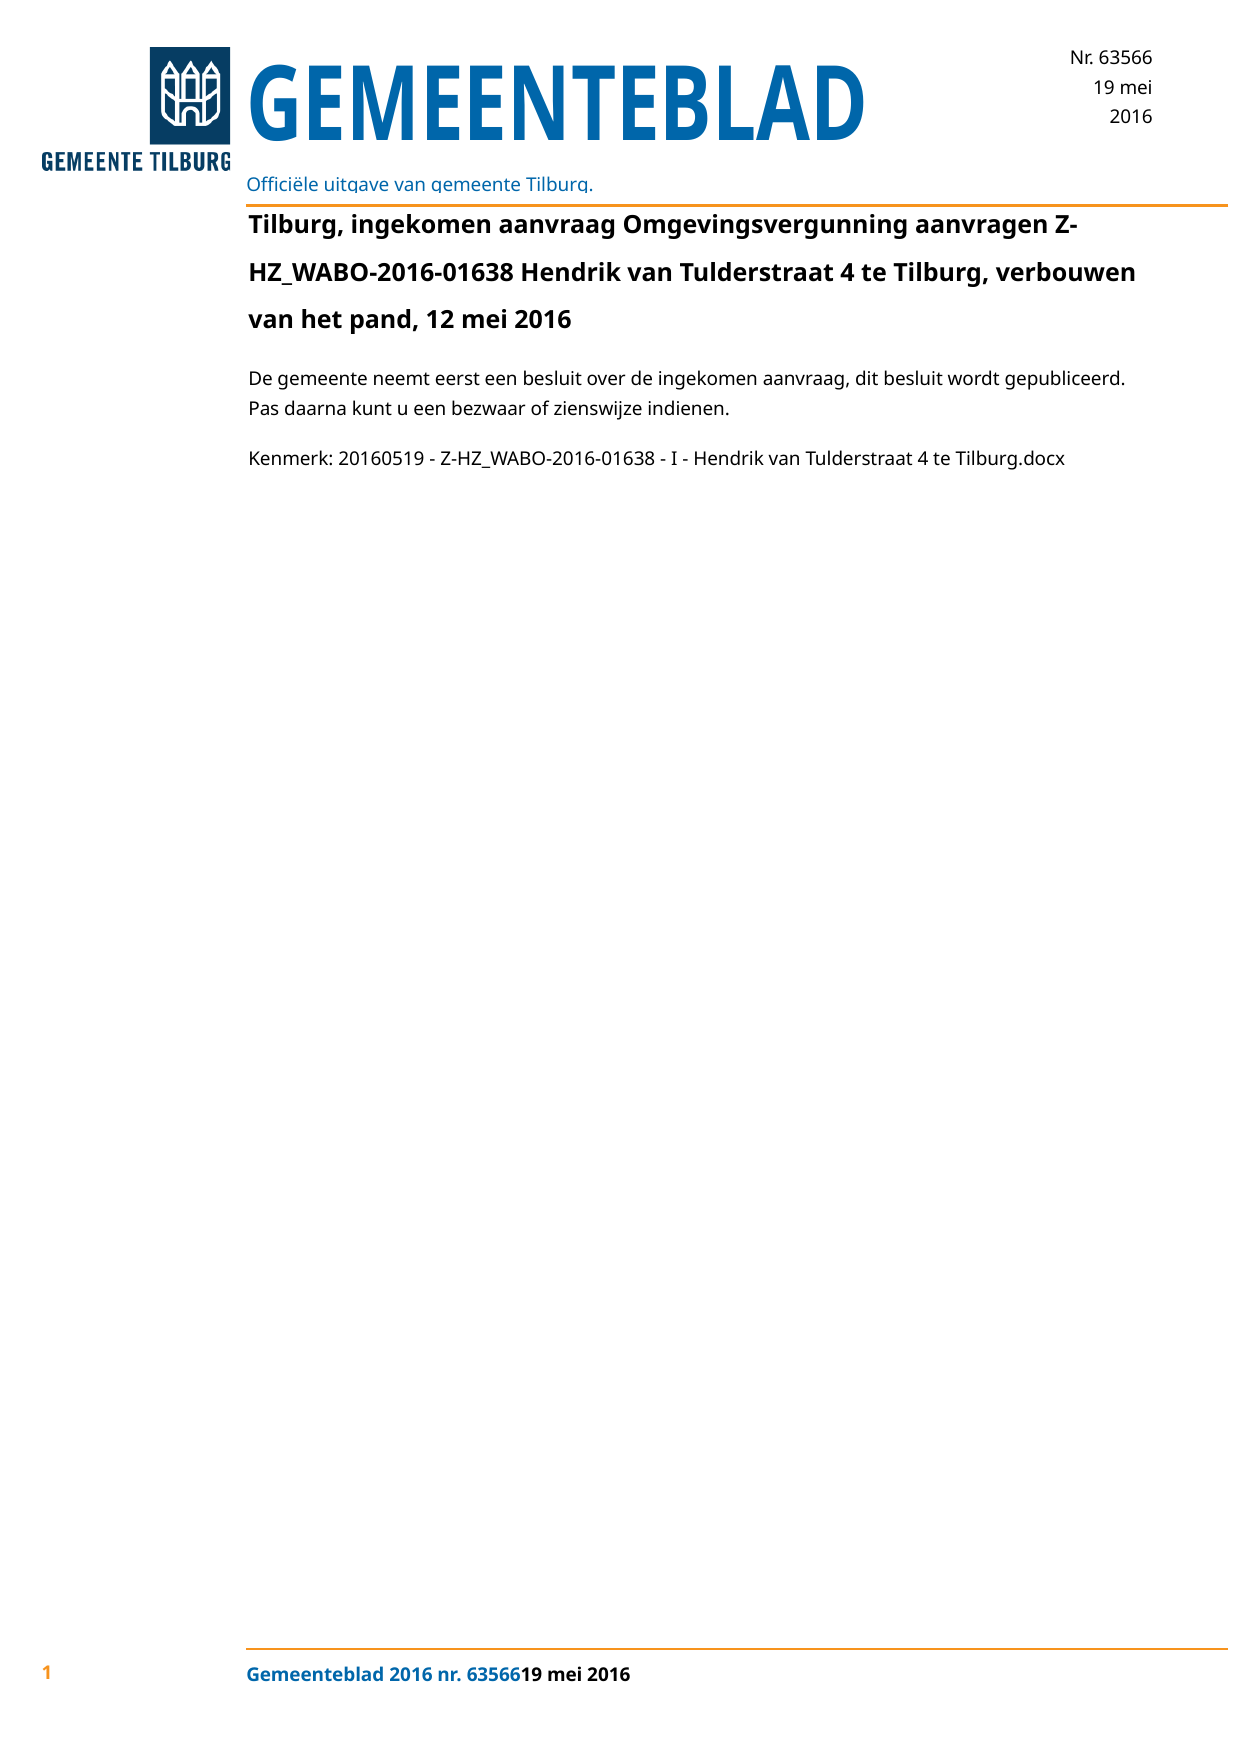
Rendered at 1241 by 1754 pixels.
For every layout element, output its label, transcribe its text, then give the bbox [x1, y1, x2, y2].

text Kenmerk: 20160519 - Z-HZ_WABO-2016-01638 - I - Hendrik van Tulderstraat 4 te Tilburg.docx [248, 446, 1152, 471]
text De gemeente neemt eerst een besluit over de ingekomen aanvraag, dit besluit wordt gepubliceerd. Pas daarna kunt u een bezwaar of zienswijze indienen. [248, 366, 1152, 421]
picture [41, 47, 231, 172]
text Tilburg, ingekomen aanvraag Omgevingsvergunning aanvragen Z-HZ_WABO-2016-01638 Hendrik van Tulderstraat 4 te Tilburg, verbouwen van het pand, 12 mei 2016 [248, 207, 1152, 336]
